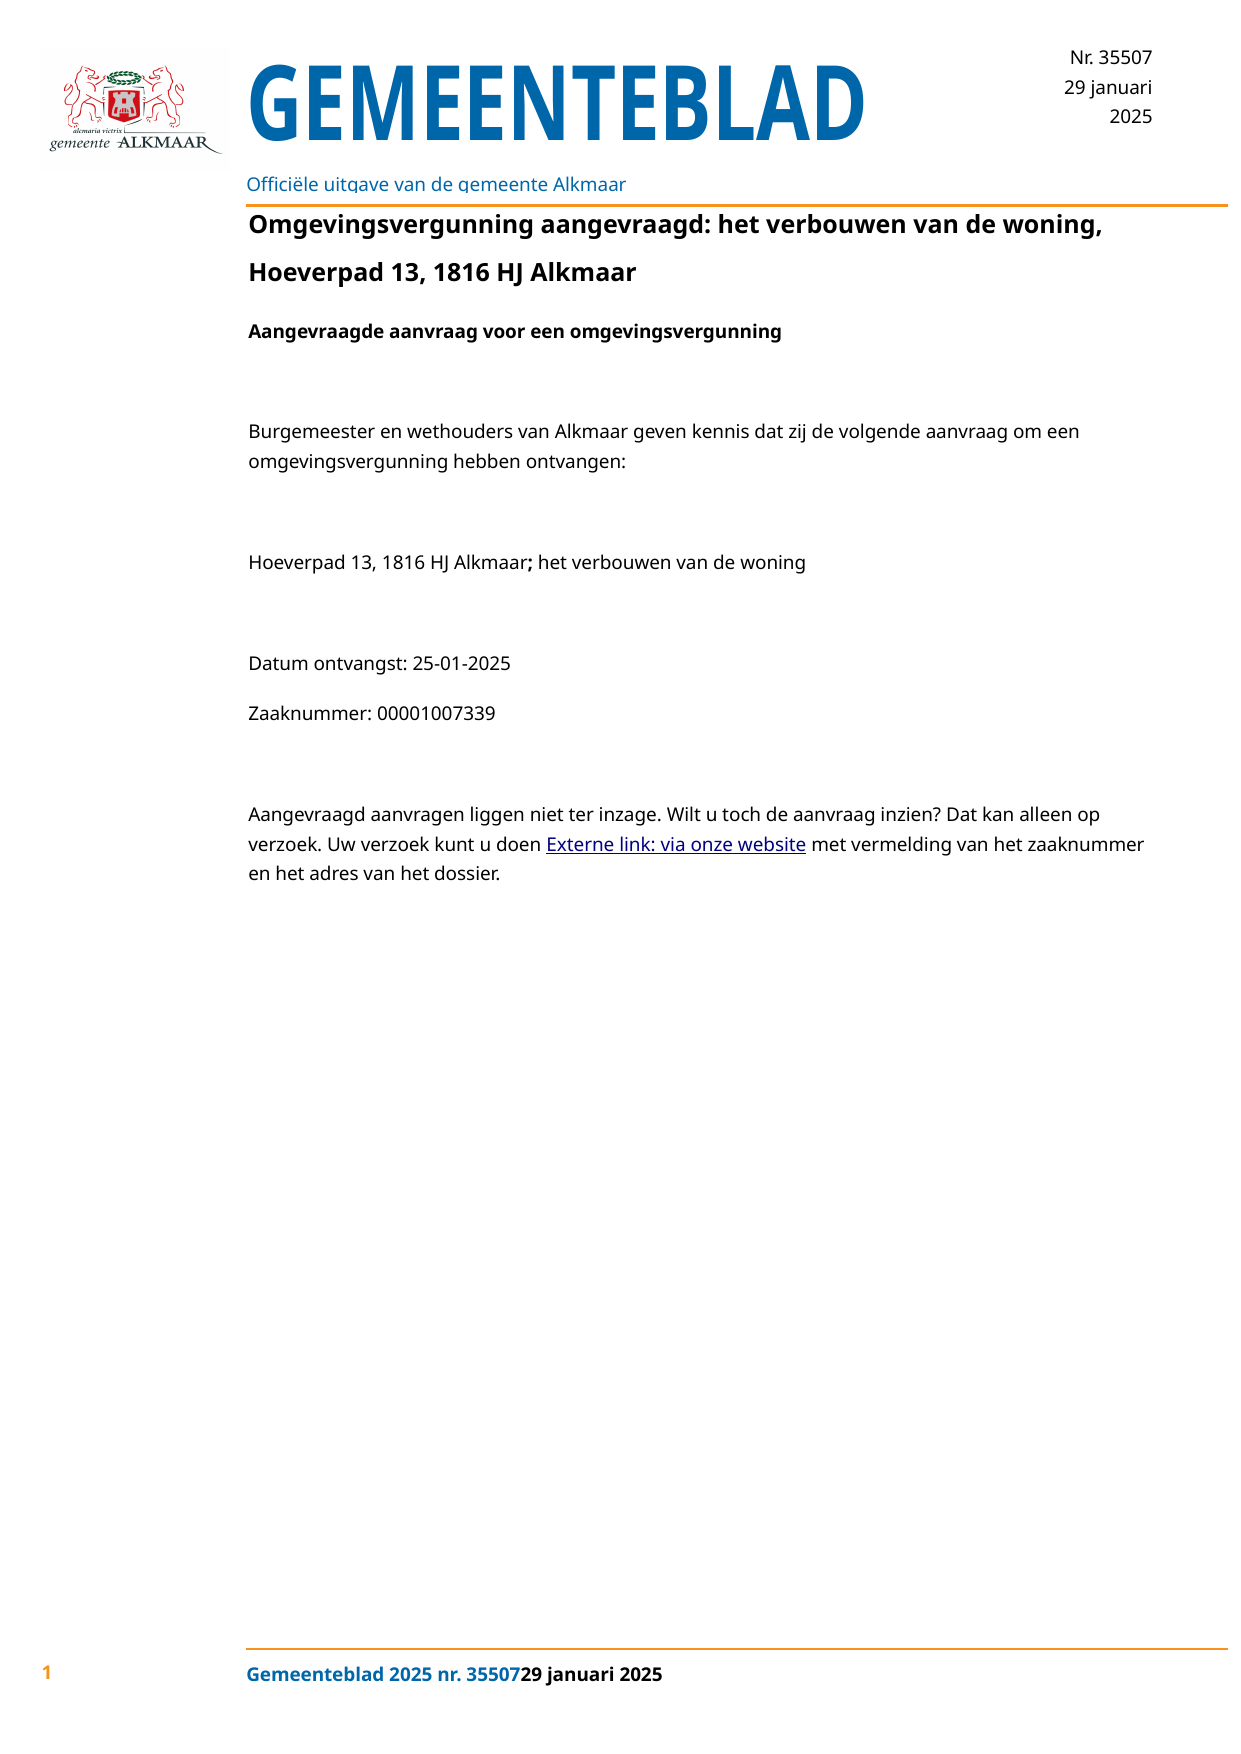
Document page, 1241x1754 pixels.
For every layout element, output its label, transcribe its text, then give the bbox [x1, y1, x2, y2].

text Hoeverpad 13, 1816 HJ Alkmaar; het verbouwen van de woning [248, 549, 1152, 575]
text Datum ontvangst: 25-01-2025 [248, 650, 1152, 676]
picture [41, 47, 231, 172]
text Aangevraagde aanvraag voor een omgevingsvergunning [248, 318, 1152, 344]
text Burgemeester en wethouders van Alkmaar geven kennis dat zij de volgende aanvraag om een omgevingsvergunning hebben ontvangen: [248, 419, 1152, 474]
text Zaaknummer: 00001007339 [248, 700, 1152, 726]
text Aangevraagd aanvragen liggen niet ter inzage. Wilt u toch de aanvraag inzien? Dat kan alleen op verzoek. Uw verzoek kunt u doen Externe link: via onze website met vermelding van het zaaknummer en het adres van het dossier. [248, 801, 1152, 886]
text Omgevingsvergunning aangevraagd: het verbouwen van de woning, Hoeverpad 13, 1816 HJ Alkmaar [248, 207, 1152, 288]
